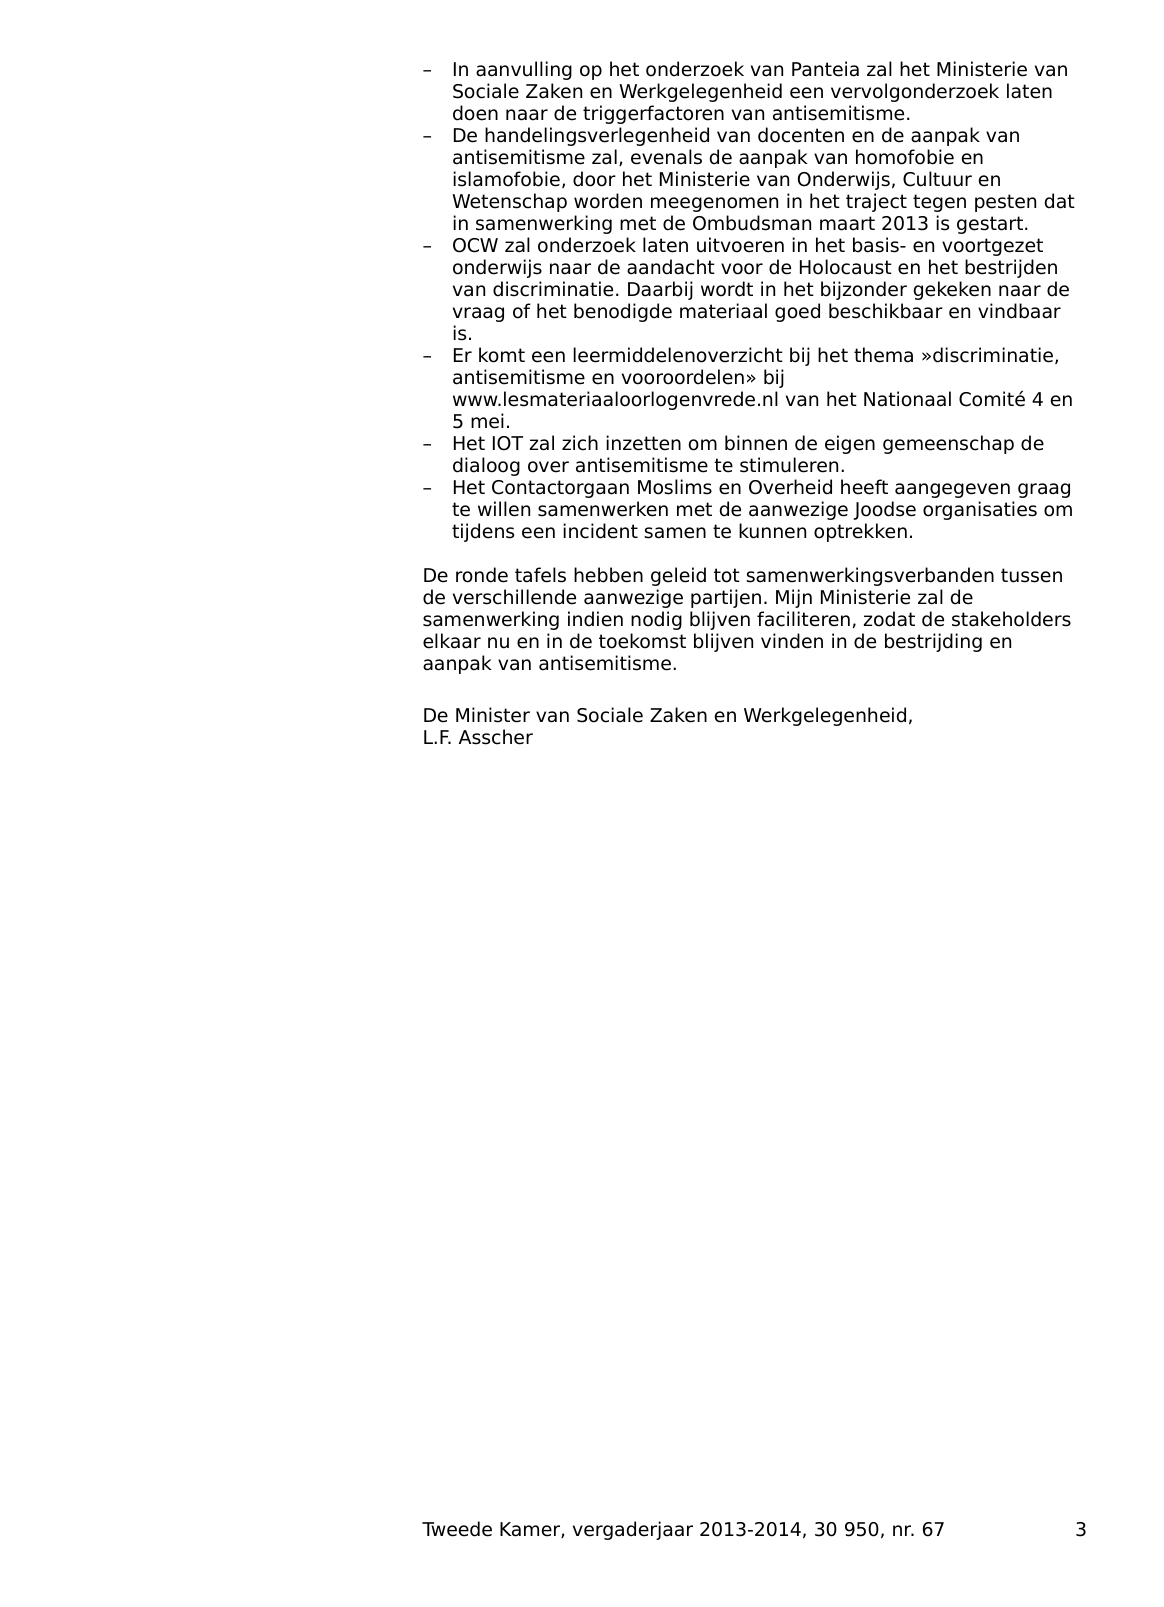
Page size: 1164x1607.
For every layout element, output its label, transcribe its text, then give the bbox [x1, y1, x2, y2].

text – Het IOT zal zich inzetten om binnen de eigen gemeenschap de dialoog over antisemitisme te stimuleren. [422, 433, 1087, 477]
text – OCW zal onderzoek laten uitvoeren in het basis- en voortgezet onderwijs naar de aandacht voor de Holocaust en het bestrijden van discriminatie. Daarbij wordt in het bijzonder gekeken naar de vraag of het benodigde materiaal goed beschikbaar en vindbaar is. [422, 235, 1087, 345]
text – Het Contactorgaan Moslims en Overheid heeft aangegeven graag te willen samenwerken met de aanwezige Joodse organisaties om tijdens een incident samen te kunnen optrekken. [422, 477, 1087, 543]
text De ronde tafels hebben geleid tot samenwerkingsverbanden tussen de verschillende aanwezige partijen. Mijn Ministerie zal de samenwerking indien nodig blijven faciliteren, zodat de stakeholders elkaar nu en in de toekomst blijven vinden in de bestrijding en aanpak van antisemitisme. [422, 565, 1087, 675]
text – Er komt een leermiddelenoverzicht bij het thema »discriminatie, antisemitisme en vooroordelen» bij www.lesmateriaaloorlogenvrede.nl van het Nationaal Comité 4 en 5 mei. [422, 345, 1087, 433]
text – In aanvulling op het onderzoek van Panteia zal het Ministerie van Sociale Zaken en Werkgelegenheid een vervolgonderzoek laten doen naar de triggerfactoren van antisemitisme. [422, 59, 1087, 125]
text – De handelingsverlegenheid van docenten en de aanpak van antisemitisme zal, evenals de aanpak van homofobie en islamofobie, door het Ministerie van Onderwijs, Cultuur en Wetenschap worden meegenomen in het traject tegen pesten dat in samenwerking met de Ombudsman maart 2013 is gestart. [422, 125, 1087, 235]
text De Minister van Sociale Zaken en Werkgelegenheid, L.F. Asscher [422, 705, 1087, 749]
